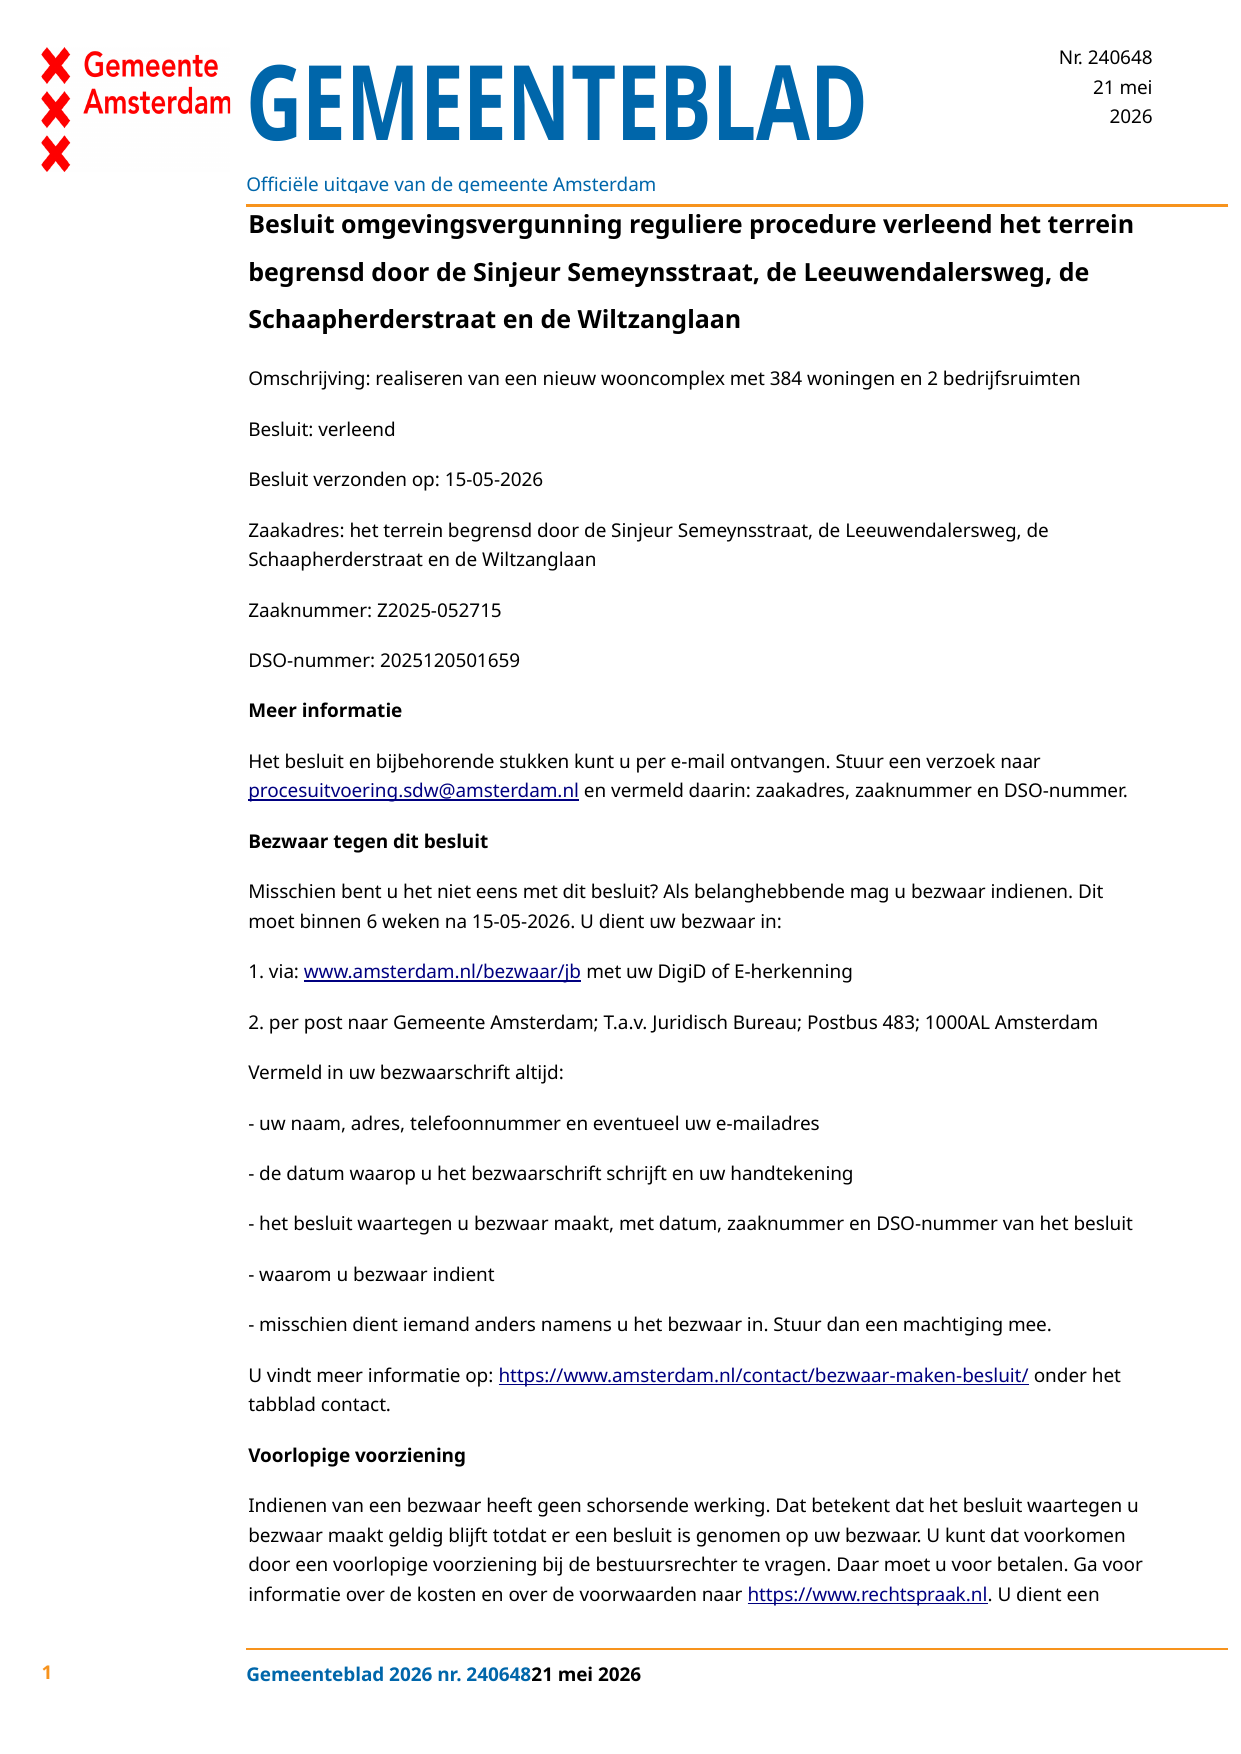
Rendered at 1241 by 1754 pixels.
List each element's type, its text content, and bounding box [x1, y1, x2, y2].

text Zaaknummer: Z2025-052715 [248, 597, 1152, 622]
text Besluit omgevingsvergunning reguliere procedure verleend het terrein begrensd door de Sinjeur Semeynsstraat, de Leeuwendalersweg, de Schaapherderstraat en de Wiltzanglaan [248, 207, 1152, 336]
text - het besluit waartegen u bezwaar maakt, met datum, zaaknummer en DSO-nummer van het besluit [248, 1211, 1152, 1236]
text Besluit: verleend [248, 416, 1152, 442]
text Bezwaar tegen dit besluit [248, 828, 1152, 854]
text 2. per post naar Gemeente Amsterdam; T.a.v. Juridisch Bureau; Postbus 483; 1000AL Amsterdam [248, 1009, 1152, 1034]
text - uw naam, adres, telefoonnummer en eventueel uw e-mailadres [248, 1110, 1152, 1135]
text Indienen van een bezwaar heeft geen schorsende werking. Dat betekent dat het besluit waartegen u bezwaar maakt geldig blijft totdat er een besluit is genomen op uw bezwaar. U kunt dat voorkomen door een voorlopige voorziening bij de bestuursrechter te vragen. Daar moet u voor betalen. Ga voor informatie over de kosten en over de voorwaarden naar https://www.rechtspraak.nl. U dient een [248, 1492, 1152, 1607]
text Voorlopige voorziening [248, 1442, 1152, 1467]
text Besluit verzonden op: 15-05-2026 [248, 466, 1152, 492]
text Zaakadres: het terrein begrensd door de Sinjeur Semeynsstraat, de Leeuwendalersweg, de Schaapherderstraat en de Wiltzanglaan [248, 517, 1152, 572]
text Meer informatie [248, 698, 1152, 723]
text - de datum waarop u het bezwaarschrift schrijft en uw handtekening [248, 1160, 1152, 1186]
text 1. via: www.amsterdam.nl/bezwaar/jb met uw DigiD of E-herkenning [248, 958, 1152, 984]
text DSO-nummer: 2025120501659 [248, 647, 1152, 673]
text Misschien bent u het niet eens met dit besluit? Als belanghebbende mag u bezwaar indienen. Dit moet binnen 6 weken na 15-05-2026. U dient uw bezwaar in: [248, 878, 1152, 934]
text - waarom u bezwaar indient [248, 1261, 1152, 1287]
text U vindt meer informatie op: https://www.amsterdam.nl/contact/bezwaar-maken-besluit/ onder het tabblad contact. [248, 1362, 1152, 1417]
text Vermeld in uw bezwaarschrift altijd: [248, 1059, 1152, 1085]
picture [41, 47, 231, 172]
text - misschien dient iemand anders namens u het bezwaar in. Stuur dan een machtiging mee. [248, 1311, 1152, 1337]
text Omschrijving: realiseren van een nieuw wooncomplex met 384 woningen en 2 bedrijfsruimten [248, 366, 1152, 391]
text Het besluit en bijbehorende stukken kunt u per e-mail ontvangen. Stuur een verzoek naar procesuitvoering.sdw@amsterdam.nl en vermeld daarin: zaakadres, zaaknummer en DSO-nummer. [248, 748, 1152, 803]
